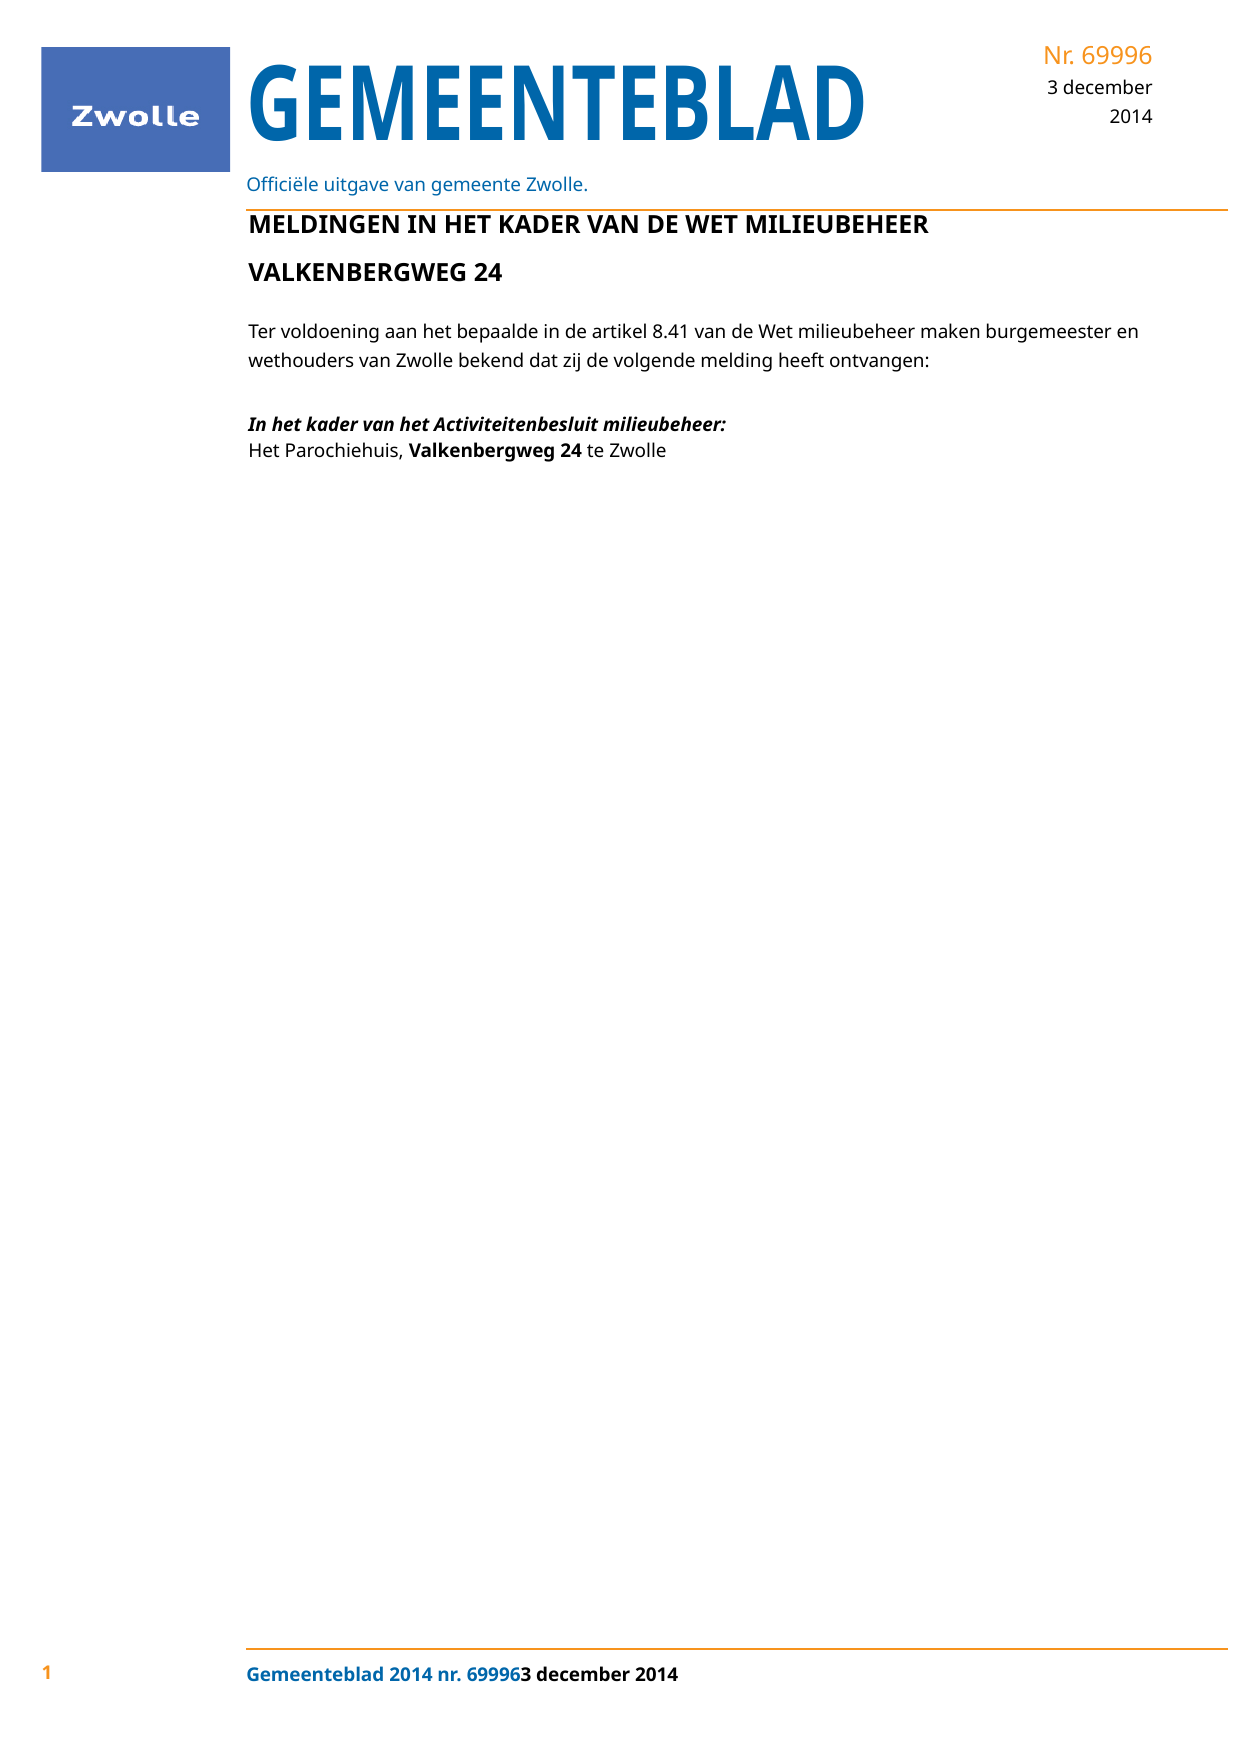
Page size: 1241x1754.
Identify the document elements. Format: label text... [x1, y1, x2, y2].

text MELDINGEN IN HET KADER VAN DE WET MILIEUBEHEER VALKENBERGWEG 24 [248, 211, 1152, 288]
text Ter voldoening aan het bepaalde in de artikel 8.41 van de Wet milieubeheer maken burgemeester en wethouders van Zwolle bekend dat zij de volgende melding heeft ontvangen: [248, 318, 1152, 373]
text Het Parochiehuis, Valkenbergweg 24 te Zwolle [248, 437, 1152, 463]
picture [41, 47, 231, 172]
text In het kader van het Activiteitenbesluit milieubeheer: [248, 411, 1152, 437]
